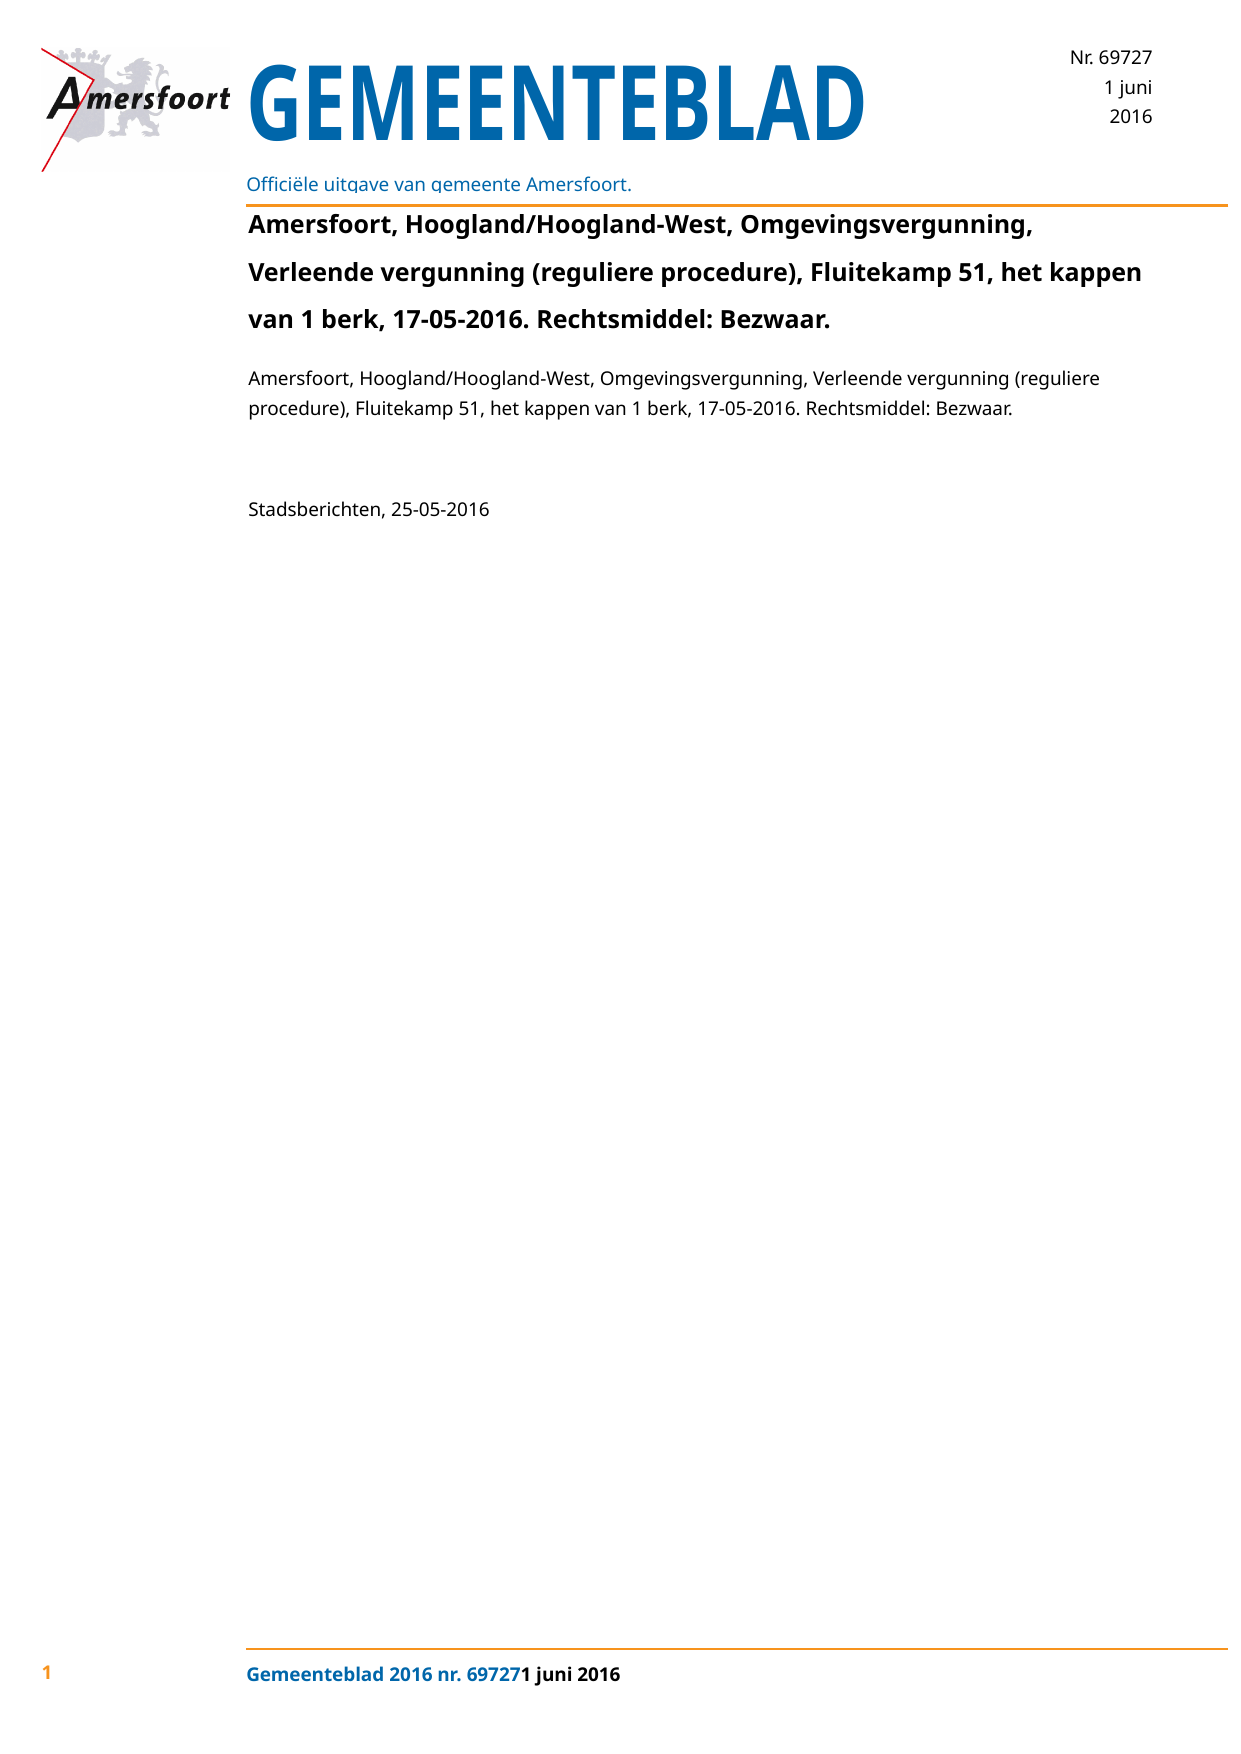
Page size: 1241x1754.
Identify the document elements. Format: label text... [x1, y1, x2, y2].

picture [41, 47, 231, 172]
text Stadsberichten, 25-05-2016 [248, 496, 1152, 522]
text Amersfoort, Hoogland/Hoogland-West, Omgevingsvergunning, Verleende vergunning (reguliere procedure), Fluitekamp 51, het kappen van 1 berk, 17-05-2016. Rechtsmiddel: Bezwaar. [248, 366, 1152, 421]
text Amersfoort, Hoogland/Hoogland-West, Omgevingsvergunning, Verleende vergunning (reguliere procedure), Fluitekamp 51, het kappen van 1 berk, 17-05-2016. Rechtsmiddel: Bezwaar. [248, 207, 1152, 336]
